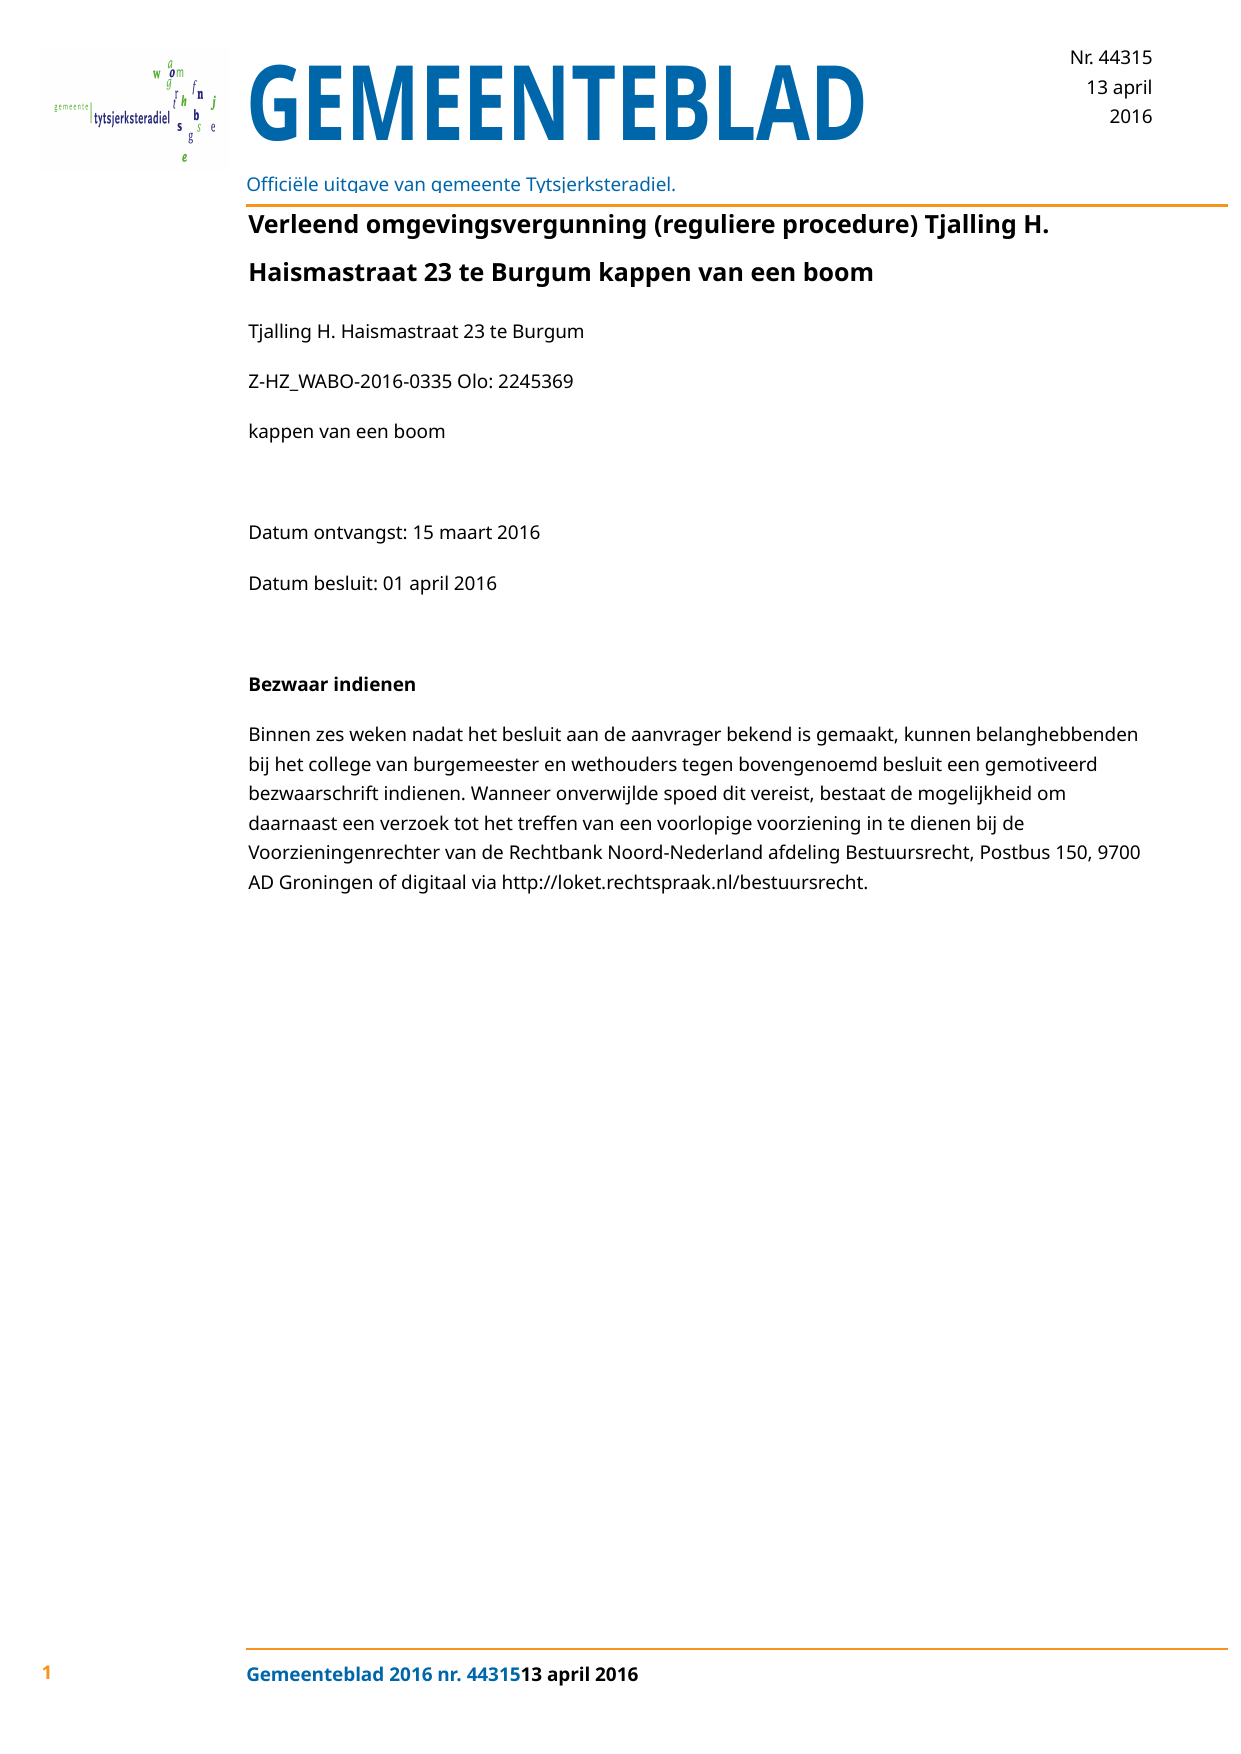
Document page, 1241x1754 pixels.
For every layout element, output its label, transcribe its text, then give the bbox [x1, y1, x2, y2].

text Bezwaar indienen [248, 671, 1152, 697]
text Z-HZ_WABO-2016-0335 Olo: 2245369 [248, 368, 1152, 394]
text Binnen zes weken nadat het besluit aan de aanvrager bekend is gemaakt, kunnen belanghebbenden bij het college van burgemeester en wethouders tegen bovengenoemd besluit een gemotiveerd bezwaarschrift indienen. Wanneer onverwijlde spoed dit vereist, bestaat de mogelijkheid om daarnaast een verzoek tot het treffen van een voorlopige voorziening in te dienen bij de Voorzieningenrechter van de Rechtbank Noord-Nederland afdeling Bestuursrecht, Postbus 150, 9700 AD Groningen of digitaal via http://loket.rechtspraak.nl/bestuursrecht. [248, 721, 1152, 895]
text Datum besluit: 01 april 2016 [248, 570, 1152, 596]
text kappen van een boom [248, 419, 1152, 444]
text Datum ontvangst: 15 maart 2016 [248, 519, 1152, 545]
text Tjalling H. Haismastraat 23 te Burgum [248, 318, 1152, 344]
text Verleend omgevingsvergunning (reguliere procedure) Tjalling H. Haismastraat 23 te Burgum kappen van een boom [248, 207, 1152, 288]
picture [41, 47, 231, 172]
